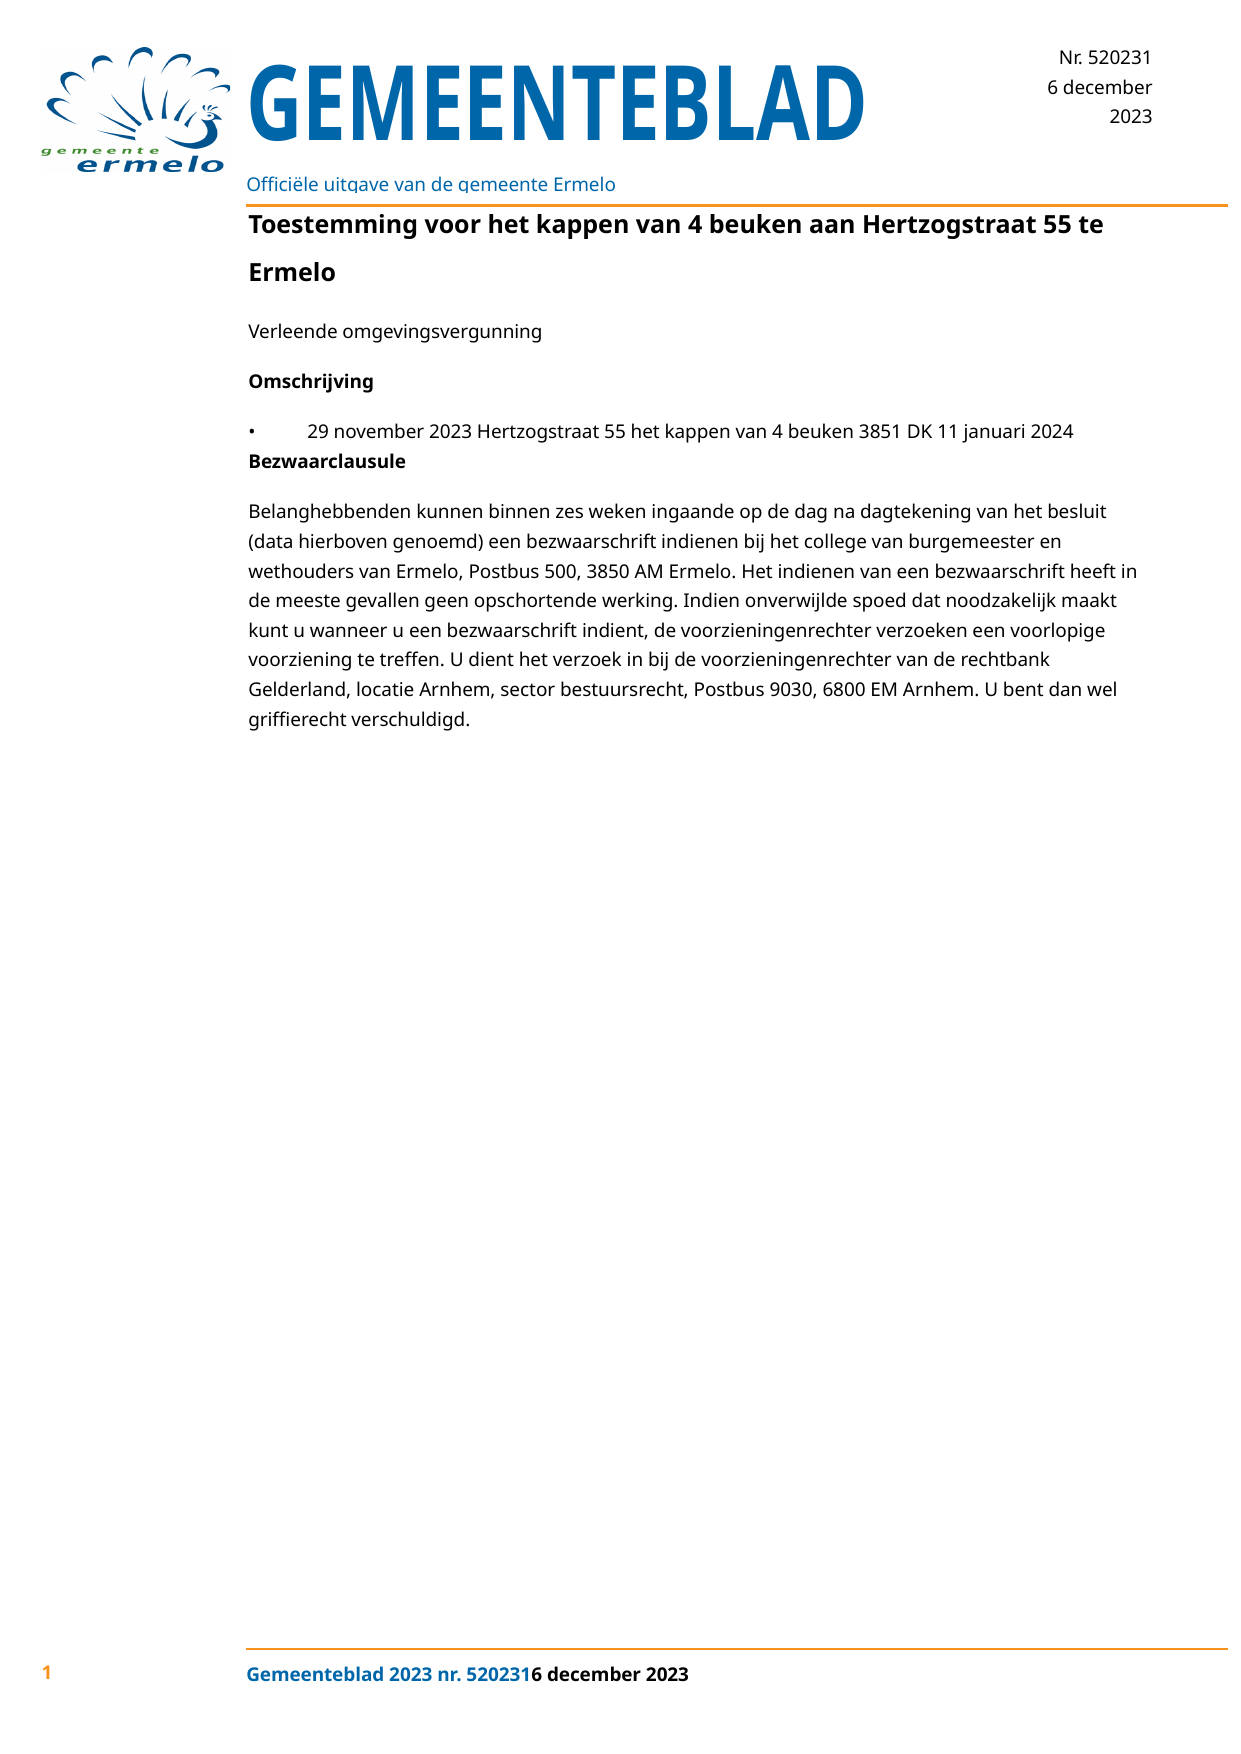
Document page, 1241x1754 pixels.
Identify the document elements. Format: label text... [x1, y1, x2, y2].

text Bezwaarclausule [248, 448, 1152, 474]
list 29 november 2023 Hertzogstraat 55 het kappen van 4 beuken 3851 DK 11 januari 2024 [248, 419, 1152, 444]
text Verleende omgevingsvergunning [248, 318, 1152, 344]
text Toestemming voor het kappen van 4 beuken aan Hertzogstraat 55 te Ermelo [248, 207, 1152, 288]
text Omschrijving [248, 368, 1152, 394]
picture [41, 47, 231, 172]
text Belanghebbenden kunnen binnen zes weken ingaande op de dag na dagtekening van het besluit (data hierboven genoemd) een bezwaarschrift indienen bij het college van burgemeester en wethouders van Ermelo, Postbus 500, 3850 AM Ermelo. Het indienen van een bezwaarschrift heeft in de meeste gevallen geen opschortende werking. Indien onverwijlde spoed dat noodzakelijk maakt kunt u wanneer u een bezwaarschrift indient, de voorzieningenrechter verzoeken een voorlopige voorziening te treffen. U dient het verzoek in bij de voorzieningenrechter van de rechtbank Gelderland, locatie Arnhem, sector bestuursrecht, Postbus 9030, 6800 EM Arnhem. U bent dan wel griffierecht verschuldigd. [248, 499, 1152, 732]
